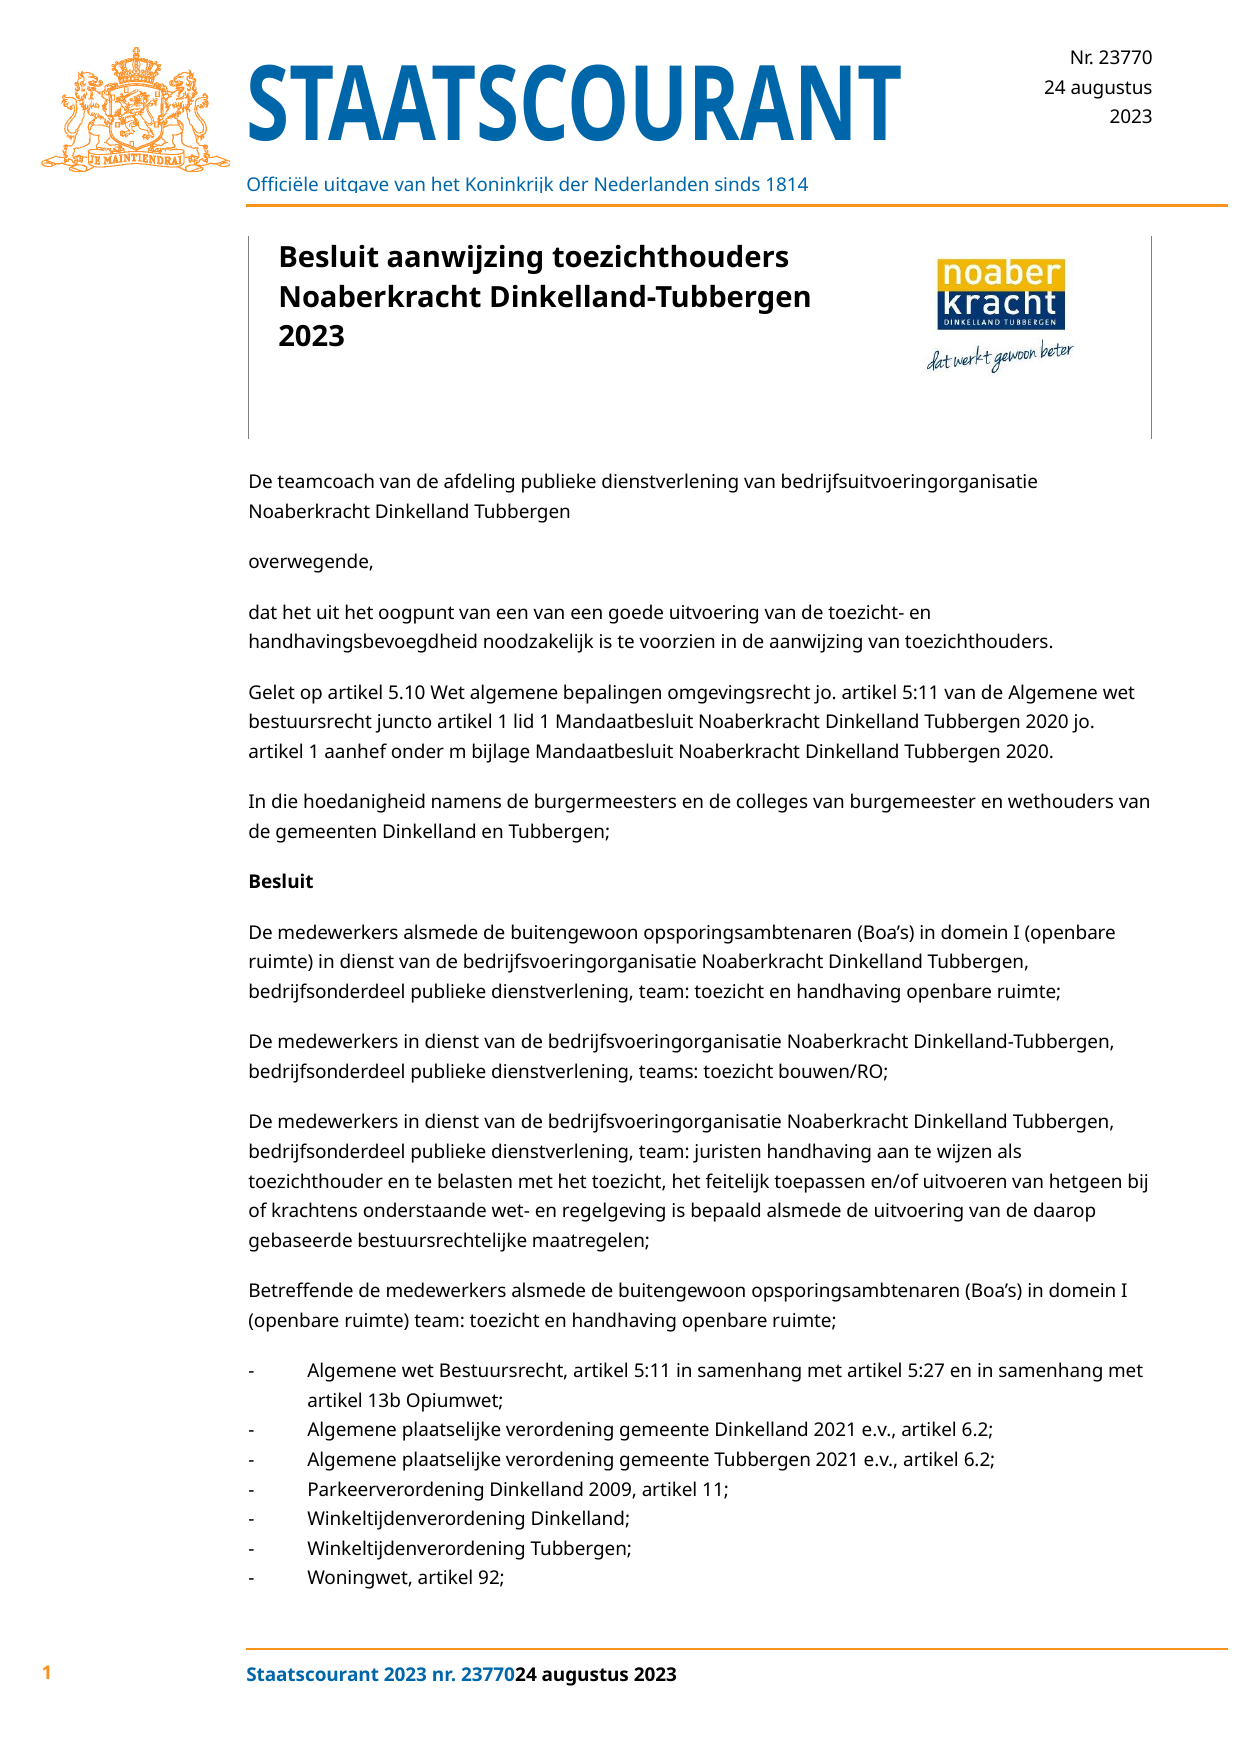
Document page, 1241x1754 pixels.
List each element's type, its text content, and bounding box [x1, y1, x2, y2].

text overwegende, [248, 549, 1152, 574]
text In die hoedanigheid namens de burgermeesters en de colleges van burgemeester en wethouders van de gemeenten Dinkelland en Tubbergen; [248, 789, 1152, 844]
text De medewerkers in dienst van de bedrijfsvoeringorganisatie Noaberkracht Dinkelland-Tubbergen, bedrijfsonderdeel publieke dienstverlening, teams: toezicht bouwen/RO; [248, 1029, 1152, 1084]
list Winkeltijdenverordening Dinkelland; [248, 1505, 1152, 1531]
picture [41, 47, 231, 172]
list Algemene plaatselijke verordening gemeente Tubbergen 2021 e.v., artikel 6.2; [248, 1446, 1152, 1472]
list Algemene wet Bestuursrecht, artikel 5:11 in samenhang met artikel 5:27 en in samenhang met artikel 13b Opiumwet; [248, 1357, 1152, 1413]
text dat het uit het oogpunt van een van een goede uitvoering van de toezicht- en handhavingsbevoegdheid noodzakelijk is te voorzien in de aanwijzing van toezichthouders. [248, 599, 1152, 654]
text De medewerkers alsmede de buitengewoon opsporingsambtenaren (Boa’s) in domein I (openbare ruimte) in dienst van de bedrijfsvoeringorganisatie Noaberkracht Dinkelland Tubbergen, bedrijfsonderdeel publieke dienstverlening, team: toezicht en handhaving openbare ruimte; [248, 919, 1152, 1004]
text De medewerkers in dienst van de bedrijfsvoeringorganisatie Noaberkracht Dinkelland Tubbergen, bedrijfsonderdeel publieke dienstverlening, team: juristen handhaving aan te wijzen als toezichthouder en te belasten met het toezicht, het feitelijk toepassen en/of uitvoeren van hetgeen bij of krachtens onderstaande wet- en regelgeving is bepaald alsmede de uitvoering van de daarop gebaseerde bestuursrechtelijke maatregelen; [248, 1109, 1152, 1253]
picture [912, 236, 1090, 414]
list Woningwet, artikel 92; [248, 1564, 1152, 1590]
table_header [1090, 236, 1151, 413]
table_header Besluit aanwijzing toezichthouders Noaberkracht Dinkelland-Tubbergen 2023 [249, 236, 850, 439]
text De teamcoach van de afdeling publieke dienstverlening van bedrijfsuitvoeringorganisatie Noaberkracht Dinkelland Tubbergen [248, 469, 1152, 524]
list Parkeerverordening Dinkelland 2009, artikel 11; [248, 1476, 1152, 1501]
table_header [850, 414, 1151, 439]
list Winkeltijdenverordening Tubbergen; [248, 1535, 1152, 1561]
text Gelet op artikel 5.10 Wet algemene bepalingen omgevingsrecht jo. artikel 5:11 van de Algemene wet bestuursrecht juncto artikel 1 lid 1 Mandaatbesluit Noaberkracht Dinkelland Tubbergen 2020 jo. artikel 1 aanhef onder m bijlage Mandaatbesluit Noaberkracht Dinkelland Tubbergen 2020. [248, 679, 1152, 764]
text Betreffende de medewerkers alsmede de buitengewoon opsporingsambtenaren (Boa’s) in domein I (openbare ruimte) team: toezicht en handhaving openbare ruimte; [248, 1277, 1152, 1333]
text Besluit [248, 869, 1152, 894]
table_header [850, 236, 912, 413]
list Algemene plaatselijke verordening gemeente Dinkelland 2021 e.v., artikel 6.2; [248, 1417, 1152, 1442]
